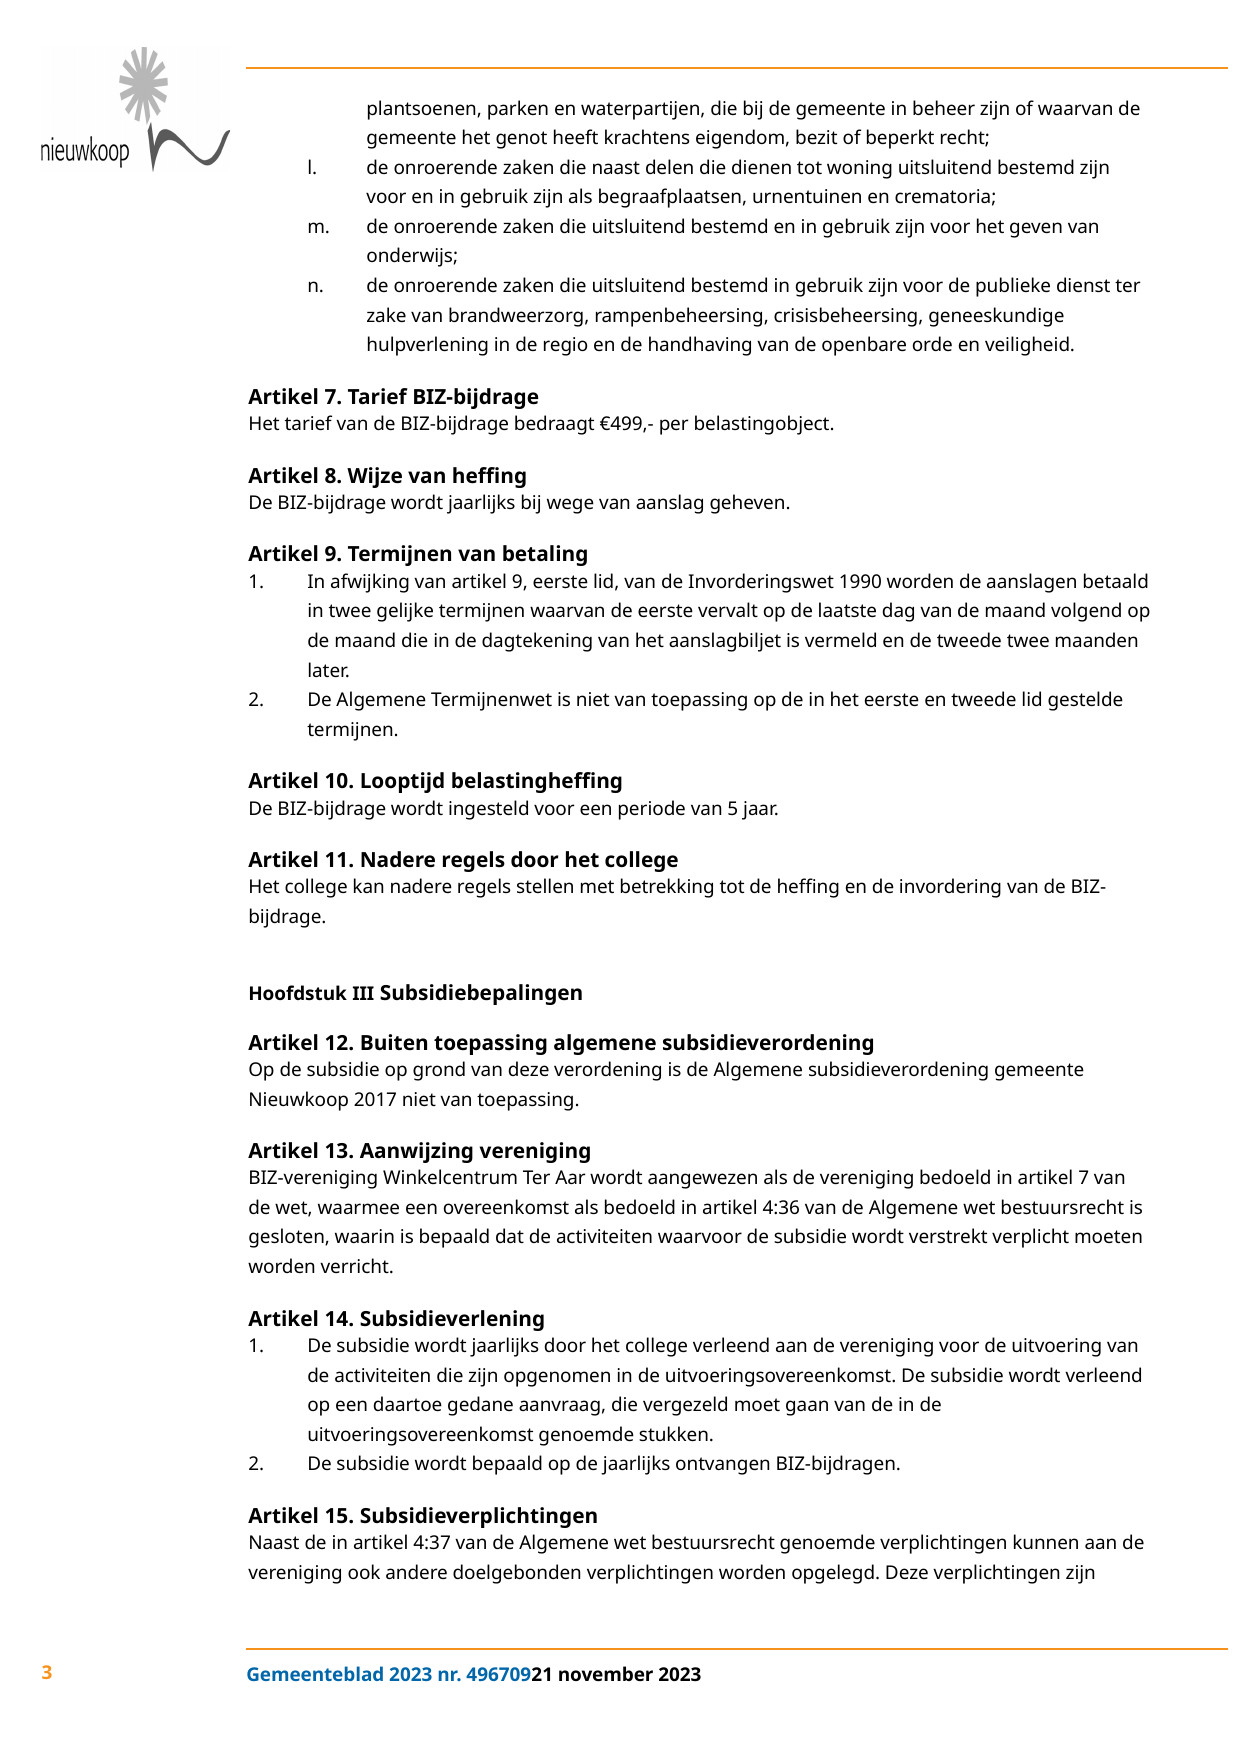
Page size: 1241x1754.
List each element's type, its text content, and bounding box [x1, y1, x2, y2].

list De subsidie wordt bepaald op de jaarlijks ontvangen BIZ-bijdragen. [248, 1451, 1152, 1476]
text De BIZ-bijdrage wordt ingesteld voor een periode van 5 jaar. [248, 795, 1152, 821]
list In afwijking van artikel 9, eerste lid, van de Invorderingswet 1990 worden de aanslagen betaald in twee gelijke termijnen waarvan de eerste vervalt op de laatste dag van de maand volgend op de maand die in de dagtekening van het aanslagbiljet is vermeld en de tweede twee maanden later. [248, 568, 1152, 682]
text Artikel 9. Termijnen van betaling [248, 539, 1152, 568]
text Het tarief van de BIZ-bijdrage bedraagt €499,- per belastingobject. [248, 410, 1152, 436]
list de onroerende zaken die naast delen die dienen tot woning uitsluitend bestemd zijn voor en in gebruik zijn als begraafplaatsen, urnentuinen en crematoria; [307, 154, 1152, 209]
text Artikel 7. Tarief BIZ-bijdrage [248, 382, 1152, 410]
text Artikel 10. Looptijd belastingheffing [248, 766, 1152, 795]
text Artikel 11. Nadere regels door het college [248, 845, 1152, 874]
picture [41, 47, 231, 172]
list de onroerende zaken die uitsluitend bestemd in gebruik zijn voor de publieke dienst ter zake van brandweerzorg, rampenbeheersing, crisisbeheersing, geneeskundige hulpverlening in de regio en de handhaving van de openbare orde en veiligheid. [307, 272, 1152, 357]
text Artikel 8. Wijze van heffing [248, 461, 1152, 489]
text Artikel 12. Buiten toepassing algemene subsidieverordening [248, 1028, 1152, 1056]
text Het college kan nadere regels stellen met betrekking tot de heffing en de invordering van de BIZ-bijdrage. [248, 874, 1152, 929]
text Artikel 13. Aanwijzing vereniging [248, 1136, 1152, 1164]
list de onroerende zaken die uitsluitend bestemd en in gebruik zijn voor het geven van onderwijs; [307, 213, 1152, 268]
text Artikel 15. Subsidieverplichtingen [248, 1501, 1152, 1529]
list De subsidie wordt jaarlijks door het college verleend aan de vereniging voor de uitvoering van de activiteiten die zijn opgenomen in de uitvoeringsovereenkomst. De subsidie wordt verleend op een daartoe gedane aanvraag, die vergezeld moet gaan van de in de uitvoeringsovereenkomst genoemde stukken. [248, 1332, 1152, 1447]
text Hoofdstuk III Subsidiebepalingen [248, 978, 1152, 1007]
list De Algemene Termijnenwet is niet van toepassing op de in het eerste en tweede lid gestelde termijnen. [248, 686, 1152, 742]
text De BIZ-bijdrage wordt jaarlijks bij wege van aanslag geheven. [248, 489, 1152, 515]
list plantsoenen, parken en waterpartijen, die bij de gemeente in beheer zijn of waarvan de gemeente het genot heeft krachtens eigendom, bezit of beperkt recht; [307, 95, 1152, 150]
text Artikel 14. Subsidieverlening [248, 1304, 1152, 1332]
text Op de subsidie op grond van deze verordening is de Algemene subsidieverordening gemeente Nieuwkoop 2017 niet van toepassing. [248, 1056, 1152, 1111]
text Naast de in artikel 4:37 van de Algemene wet bestuursrecht genoemde verplichtingen kunnen aan de vereniging ook andere doelgebonden verplichtingen worden opgelegd. Deze verplichtingen zijn [248, 1529, 1152, 1585]
text BIZ-vereniging Winkelcentrum Ter Aar wordt aangewezen als de vereniging bedoeld in artikel 7 van de wet, waarmee een overeenkomst als bedoeld in artikel 4:36 van de Algemene wet bestuursrecht is gesloten, waarin is bepaald dat de activiteiten waarvoor de subsidie wordt verstrekt verplicht moeten worden verricht. [248, 1164, 1152, 1279]
